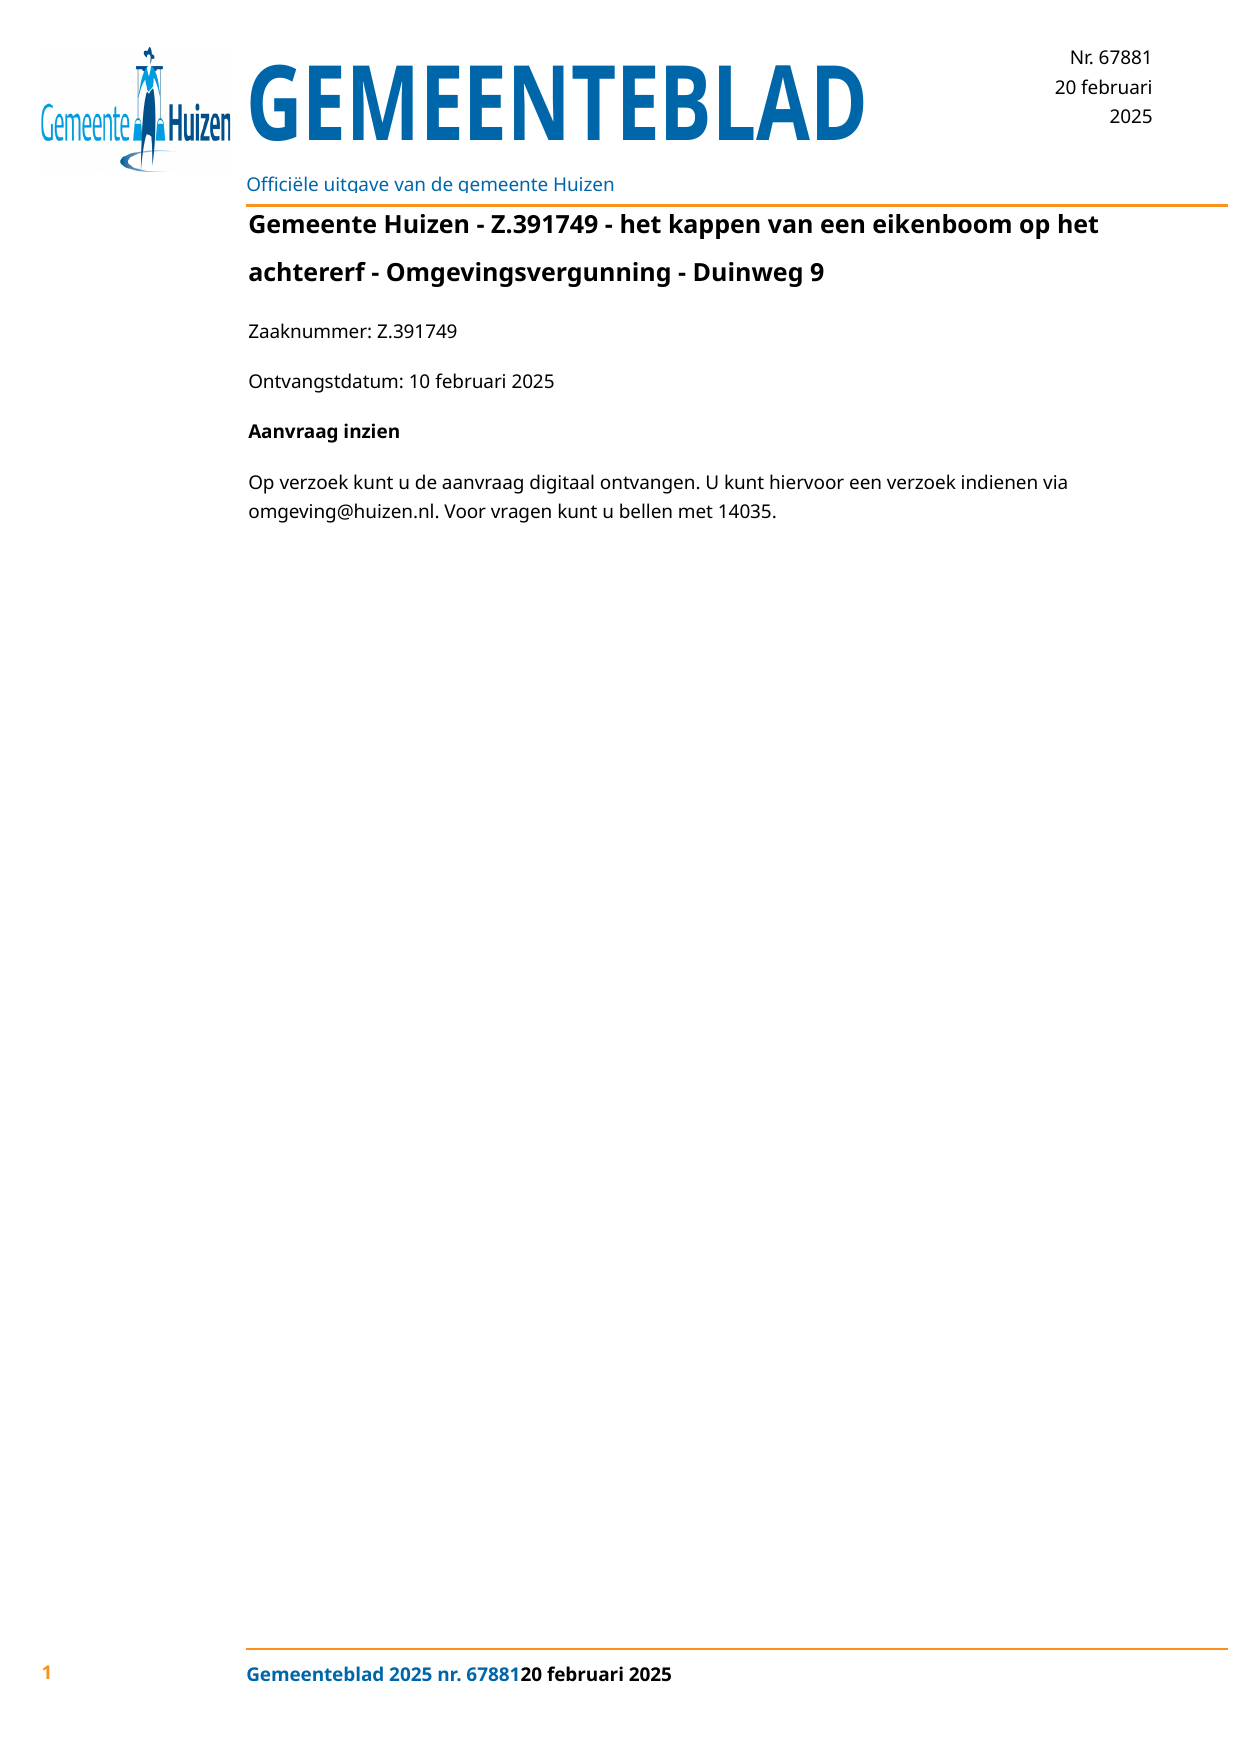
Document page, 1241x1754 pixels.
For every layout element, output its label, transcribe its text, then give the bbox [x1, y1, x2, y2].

picture [41, 47, 231, 172]
text Ontvangstdatum: 10 februari 2025 [248, 368, 1152, 394]
text Op verzoek kunt u de aanvraag digitaal ontvangen. U kunt hiervoor een verzoek indienen via omgeving@huizen.nl. Voor vragen kunt u bellen met 14035. [248, 469, 1152, 524]
text Aanvraag inzien [248, 419, 1152, 444]
text Zaaknummer: Z.391749 [248, 318, 1152, 344]
text Gemeente Huizen - Z.391749 - het kappen van een eikenboom op het achtererf - Omgevingsvergunning - Duinweg 9 [248, 207, 1152, 288]
